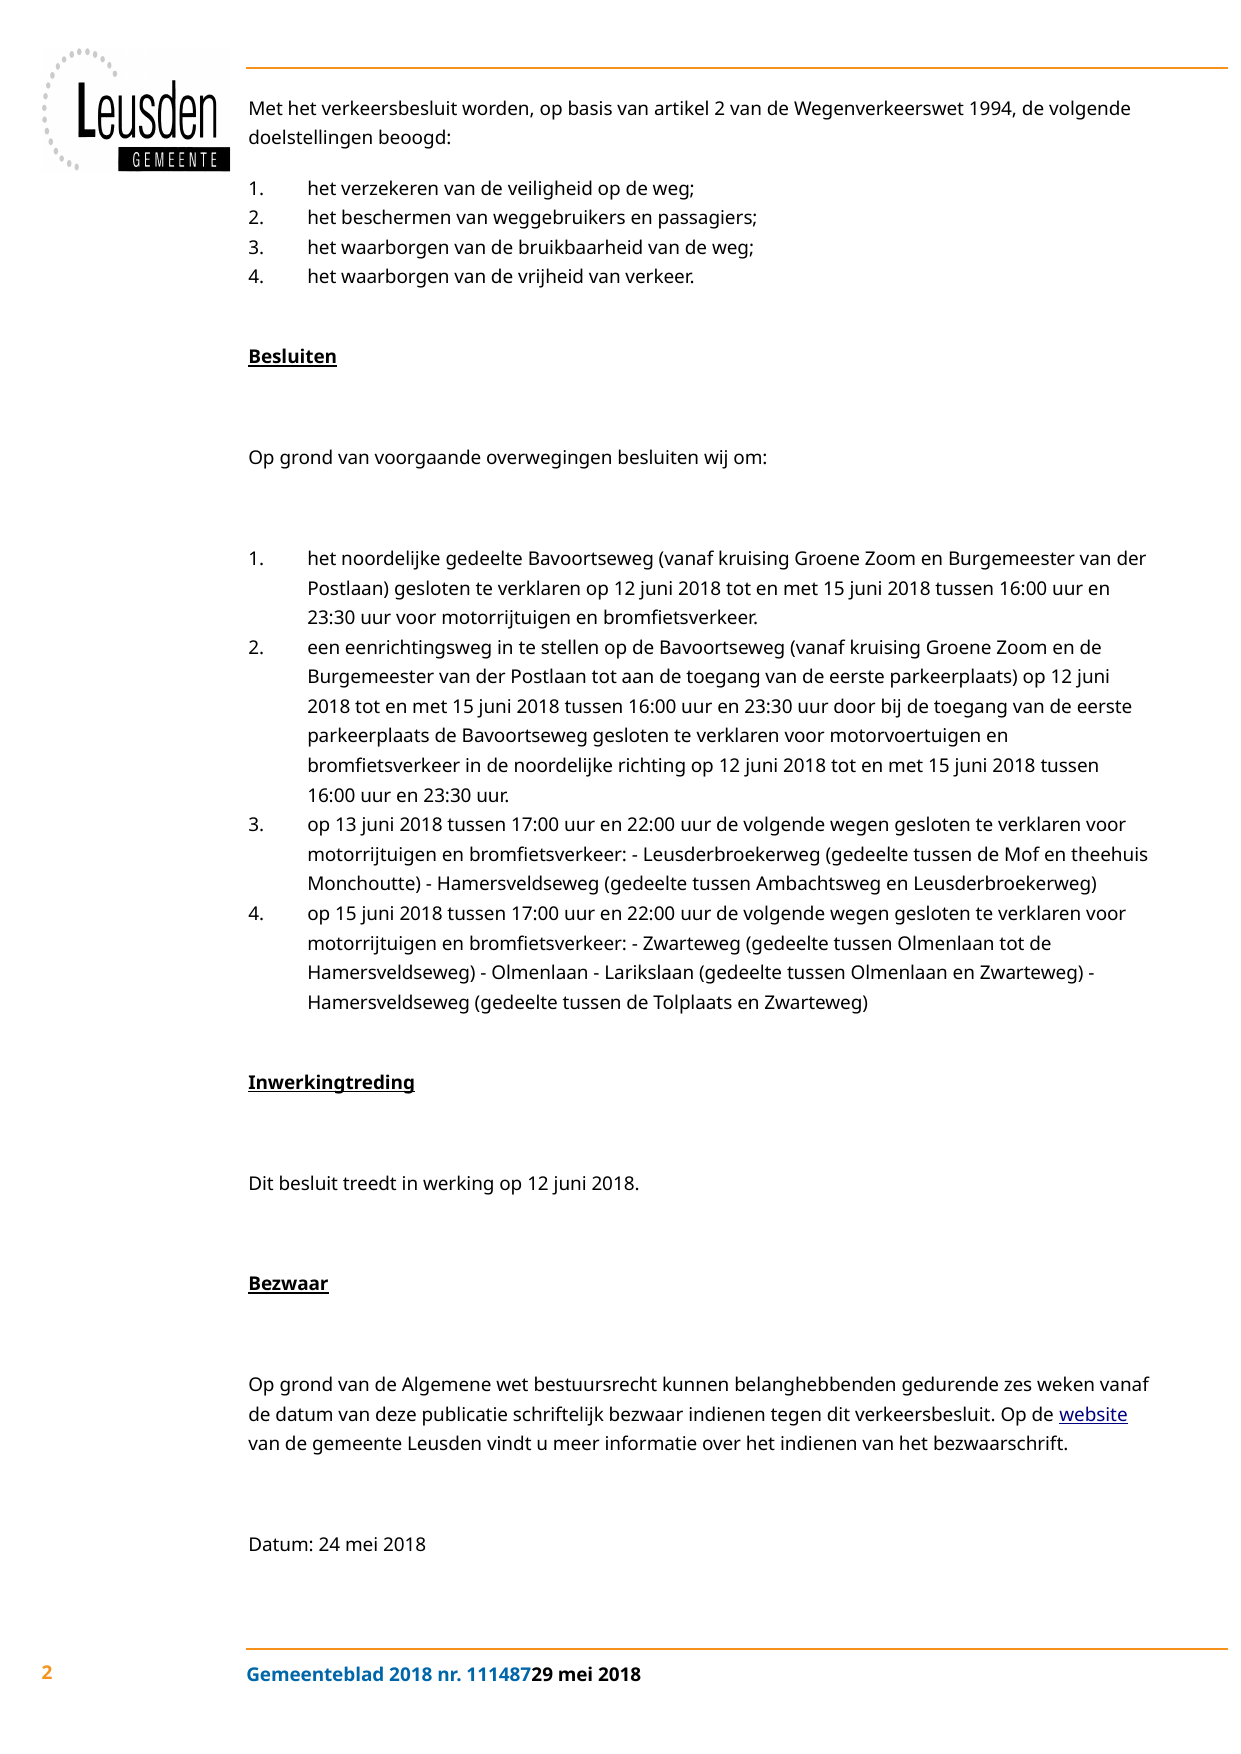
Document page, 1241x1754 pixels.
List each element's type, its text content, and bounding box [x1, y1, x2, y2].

list het verzekeren van de veiligheid op de weg; [248, 175, 1152, 201]
text Op grond van de Algemene wet bestuursrecht kunnen belanghebbenden gedurende zes weken vanaf de datum van deze publicatie schriftelijk bezwaar indienen tegen dit verkeersbesluit. Op de website van de gemeente Leusden vindt u meer informatie over het indienen van het bezwaarschrift. [248, 1371, 1152, 1456]
list het noordelijke gedeelte Bavoortseweg (vanaf kruising Groene Zoom en Burgemeester van der Postlaan) gesloten te verklaren op 12 juni 2018 tot en met 15 juni 2018 tussen 16:00 uur en 23:30 uur voor motorrijtuigen en bromfietsverkeer. [248, 545, 1152, 630]
list op 13 juni 2018 tussen 17:00 uur en 22:00 uur de volgende wegen gesloten te verklaren voor motorrijtuigen en bromfietsverkeer: - Leusderbroekerweg (gedeelte tussen de Mof en theehuis Monchoutte) - Hamersveldseweg (gedeelte tussen Ambachtsweg en Leusderbroekerweg) [248, 811, 1152, 896]
picture [41, 47, 231, 172]
list een eenrichtingsweg in te stellen op de Bavoortseweg (vanaf kruising Groene Zoom en de Burgemeester van der Postlaan tot aan de toegang van de eerste parkeerplaats) op 12 juni 2018 tot en met 15 juni 2018 tussen 16:00 uur en 23:30 uur door bij de toegang van de eerste parkeerplaats de Bavoortseweg gesloten te verklaren voor motorvoertuigen en bromfietsverkeer in de noordelijke richting op 12 juni 2018 tot en met 15 juni 2018 tussen 16:00 uur en 23:30 uur. [248, 634, 1152, 808]
text Besluiten [248, 343, 1152, 369]
text Datum: 24 mei 2018 [248, 1531, 1152, 1557]
text Met het verkeersbesluit worden, op basis van artikel 2 van de Wegenverkeerswet 1994, de volgende doelstellingen beoogd: [248, 95, 1152, 150]
text Dit besluit treedt in werking op 12 juni 2018. [248, 1170, 1152, 1196]
text Bezwaar [248, 1271, 1152, 1296]
list het waarborgen van de bruikbaarheid van de weg; [248, 234, 1152, 260]
text Inwerkingtreding [248, 1069, 1152, 1095]
list het beschermen van weggebruikers en passagiers; [248, 204, 1152, 230]
list het waarborgen van de vrijheid van verkeer. [248, 263, 1152, 289]
text Op grond van voorgaande overwegingen besluiten wij om: [248, 444, 1152, 470]
list op 15 juni 2018 tussen 17:00 uur en 22:00 uur de volgende wegen gesloten te verklaren voor motorrijtuigen en bromfietsverkeer: - Zwarteweg (gedeelte tussen Olmenlaan tot de Hamersveldseweg) - Olmenlaan - Larikslaan (gedeelte tussen Olmenlaan en Zwarteweg) - Hamersveldseweg (gedeelte tussen de Tolplaats en Zwarteweg) [248, 900, 1152, 1015]
